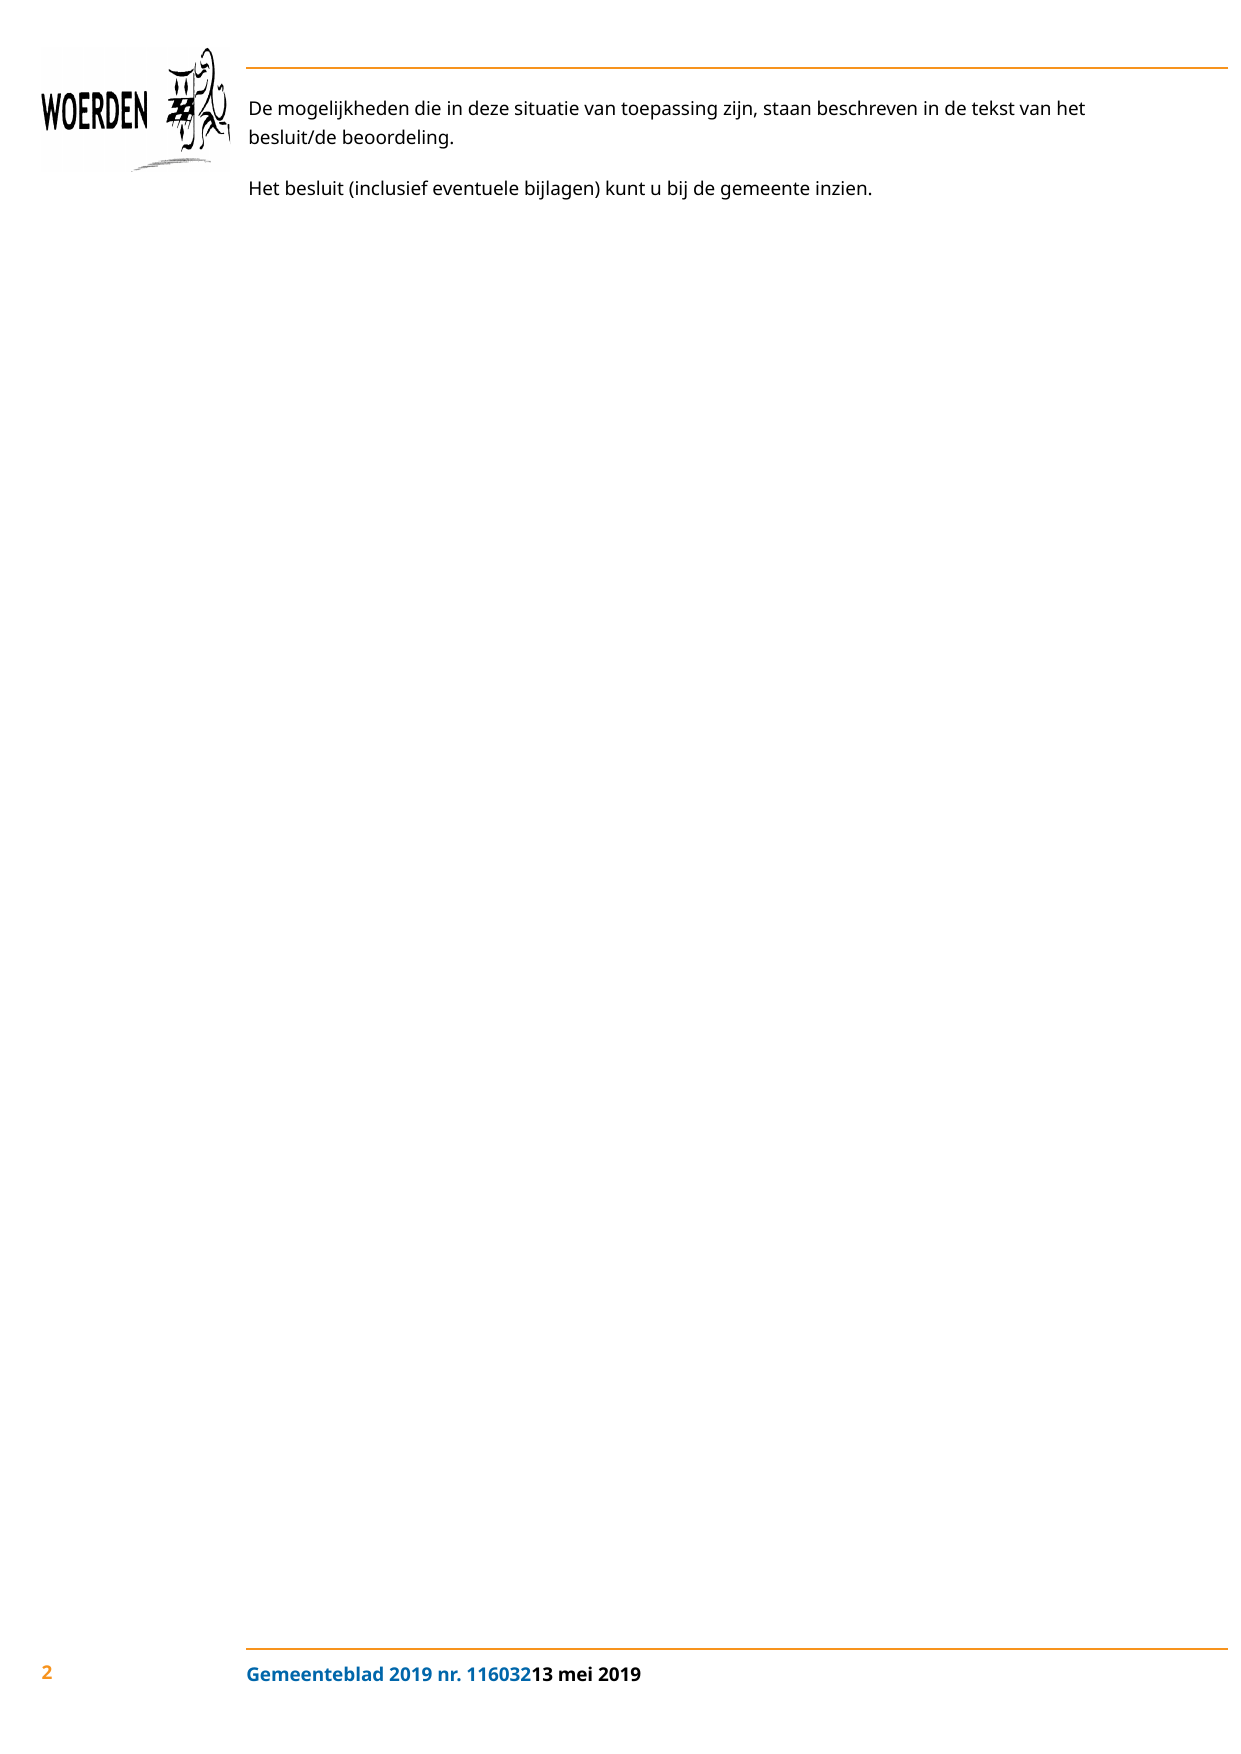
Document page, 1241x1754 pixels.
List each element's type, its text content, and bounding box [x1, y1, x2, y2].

text Het besluit (inclusief eventuele bijlagen) kunt u bij de gemeente inzien. [248, 175, 1152, 201]
picture [41, 47, 231, 172]
text De mogelijkheden die in deze situatie van toepassing zijn, staan beschreven in de tekst van het besluit/de beoordeling. [248, 95, 1152, 150]
